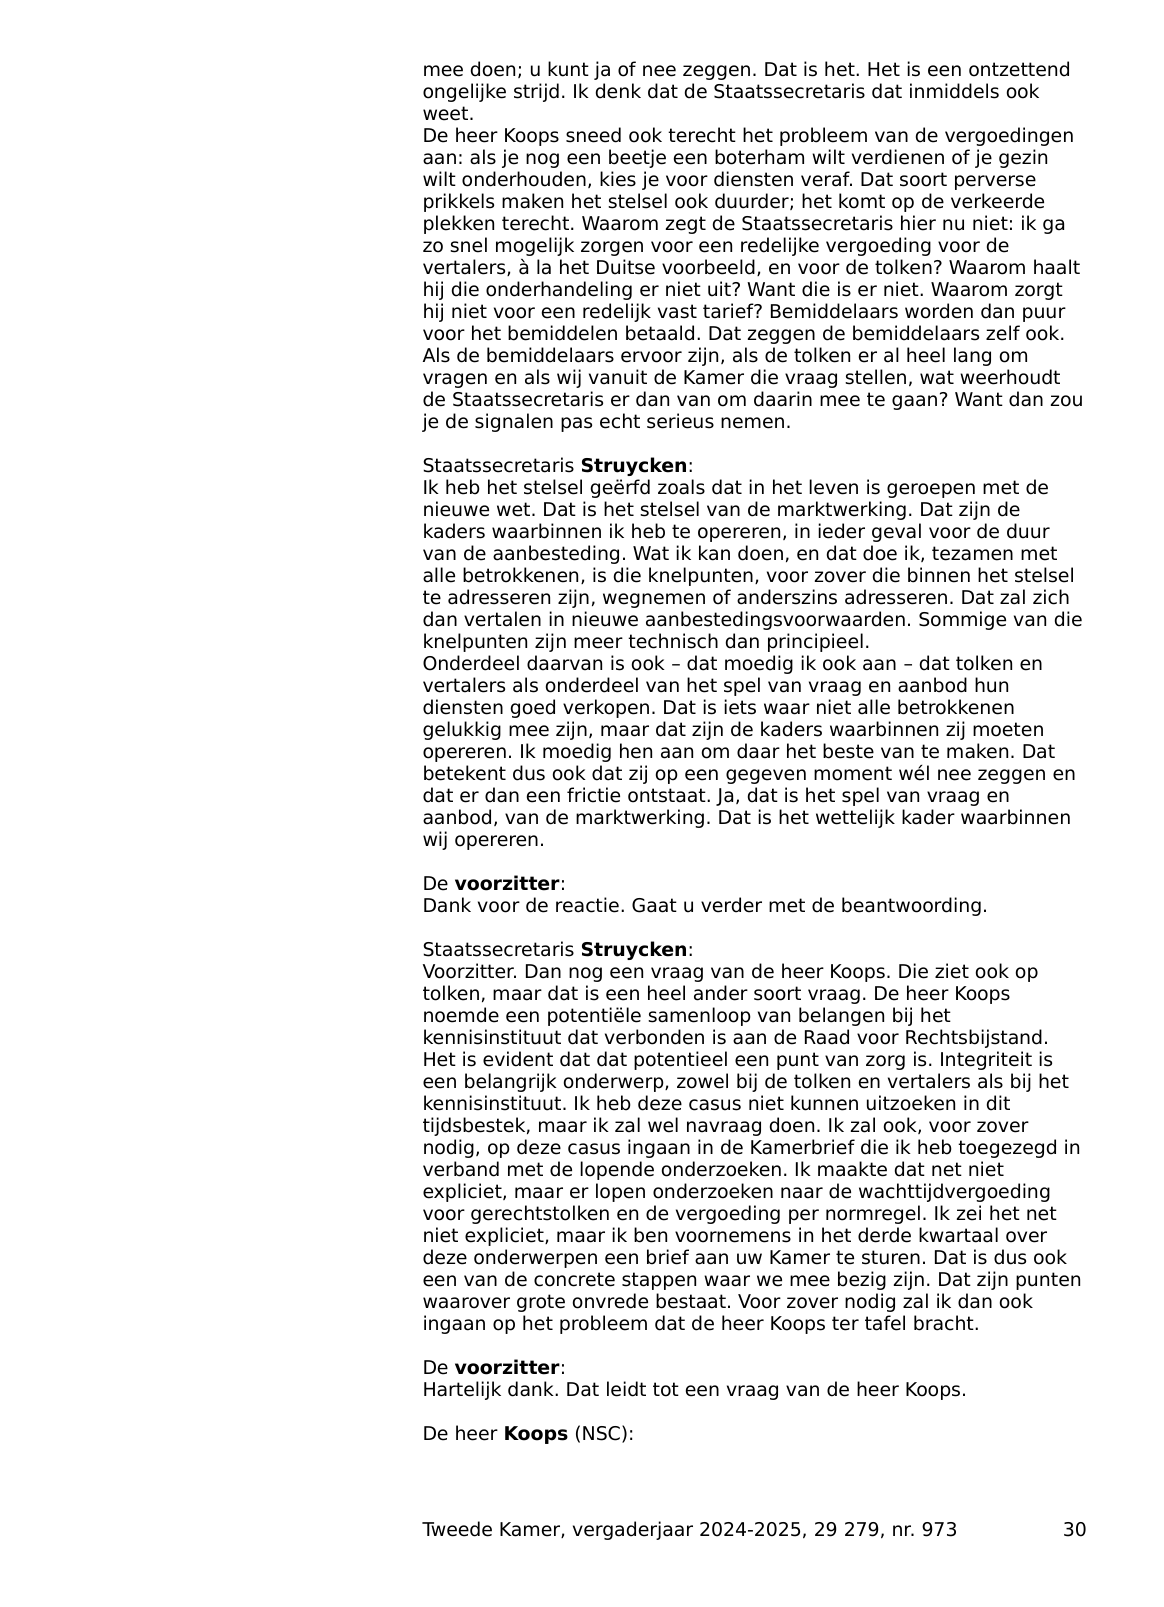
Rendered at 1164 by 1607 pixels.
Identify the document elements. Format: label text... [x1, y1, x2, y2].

text Voorzitter. Dan nog een vraag van de heer Koops. Die ziet ook op tolken, maar dat is een heel ander soort vraag. De heer Koops noemde een potentiële samenloop van belangen bij het kennisinstituut dat verbonden is aan de Raad voor Rechtsbijstand. Het is evident dat dat potentieel een punt van zorg is. Integriteit is een belangrijk onderwerp, zowel bij de tolken en vertalers als bij het kennisinstituut. Ik heb deze casus niet kunnen uitzoeken in dit tijdsbestek, maar ik zal wel navraag doen. Ik zal ook, voor zover nodig, op deze casus ingaan in de Kamerbrief die ik heb toegezegd in verband met de lopende onderzoeken. Ik maakte dat net niet expliciet, maar er lopen onderzoeken naar de wachttijdvergoeding voor gerechtstolken en de vergoeding per normregel. Ik zei het net niet expliciet, maar ik ben voornemens in het derde kwartaal over deze onderwerpen een brief aan uw Kamer te sturen. Dat is dus ook een van de concrete stappen waar we mee bezig zijn. Dat zijn punten waarover grote onvrede bestaat. Voor zover nodig zal ik dan ook ingaan op het probleem dat de heer Koops ter tafel bracht. [422, 961, 1087, 1334]
text mee doen; u kunt ja of nee zeggen. Dat is het. Het is een ontzettend ongelijke strijd. Ik denk dat de Staatssecretaris dat inmiddels ook weet. [422, 59, 1087, 125]
text Ik heb het stelsel geërfd zoals dat in het leven is geroepen met de nieuwe wet. Dat is het stelsel van de marktwerking. Dat zijn de kaders waarbinnen ik heb te opereren, in ieder geval voor de duur van de aanbesteding. Wat ik kan doen, en dat doe ik, tezamen met alle betrokkenen, is die knelpunten, voor zover die binnen het stelsel te adresseren zijn, wegnemen of anderszins adresseren. Dat zal zich dan vertalen in nieuwe aanbestedingsvoorwaarden. Sommige van die knelpunten zijn meer technisch dan principieel. [422, 477, 1087, 653]
text De heer Koops (NSC): [422, 1423, 1087, 1445]
text Hartelijk dank. Dat leidt tot een vraag van de heer Koops. [422, 1379, 1087, 1401]
text Staatssecretaris Struycken: [422, 939, 1087, 961]
text De voorzitter: [422, 873, 1087, 895]
text Dank voor de reactie. Gaat u verder met de beantwoording. [422, 895, 1087, 917]
text De heer Koops sneed ook terecht het probleem van de vergoedingen aan: als je nog een beetje een boterham wilt verdienen of je gezin wilt onderhouden, kies je voor diensten veraf. Dat soort perverse prikkels maken het stelsel ook duurder; het komt op de verkeerde plekken terecht. Waarom zegt de Staatssecretaris hier nu niet: ik ga zo snel mogelijk zorgen voor een redelijke vergoeding voor de vertalers, à la het Duitse voorbeeld, en voor de tolken? Waarom haalt hij die onderhandeling er niet uit? Want die is er niet. Waarom zorgt hij niet voor een redelijk vast tarief? Bemiddelaars worden dan puur voor het bemiddelen betaald. Dat zeggen de bemiddelaars zelf ook. Als de bemiddelaars ervoor zijn, als de tolken er al heel lang om vragen en als wij vanuit de Kamer die vraag stellen, wat weerhoudt de Staatssecretaris er dan van om daarin mee te gaan? Want dan zou je de signalen pas echt serieus nemen. [422, 125, 1087, 433]
text Staatssecretaris Struycken: [422, 455, 1087, 477]
text Onderdeel daarvan is ook – dat moedig ik ook aan – dat tolken en vertalers als onderdeel van het spel van vraag en aanbod hun diensten goed verkopen. Dat is iets waar niet alle betrokkenen gelukkig mee zijn, maar dat zijn de kaders waarbinnen zij moeten opereren. Ik moedig hen aan om daar het beste van te maken. Dat betekent dus ook dat zij op een gegeven moment wél nee zeggen en dat er dan een frictie ontstaat. Ja, dat is het spel van vraag en aanbod, van de marktwerking. Dat is het wettelijk kader waarbinnen wij opereren. [422, 653, 1087, 851]
text De voorzitter: [422, 1357, 1087, 1379]
